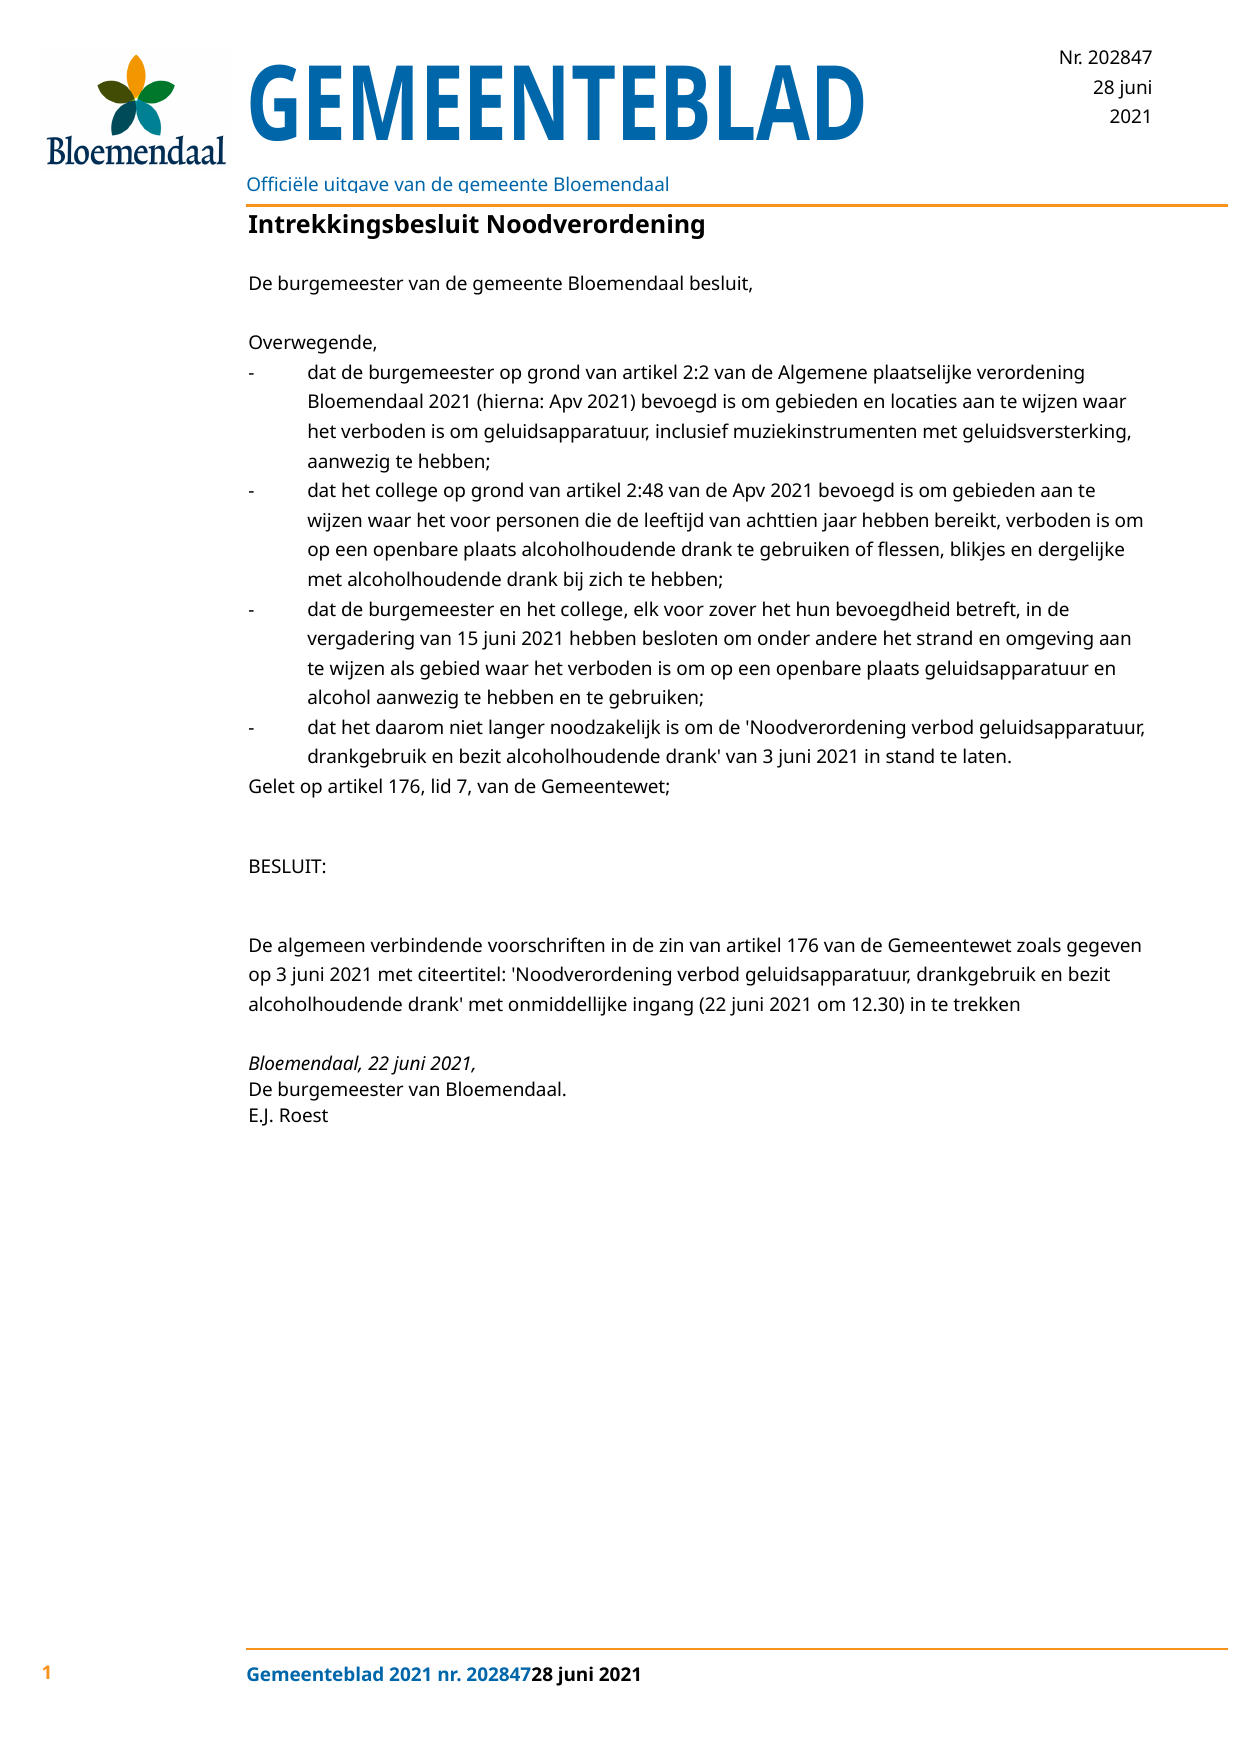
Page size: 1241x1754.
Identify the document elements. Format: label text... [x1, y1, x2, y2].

list dat het daarom niet langer noodzakelijk is om de 'Noodverordening verbod geluidsapparatuur, drankgebruik en bezit alcoholhoudende drank' van 3 juni 2021 in stand te laten. [248, 714, 1152, 769]
list dat het college op grond van artikel 2:48 van de Apv 2021 bevoegd is om gebieden aan te wijzen waar het voor personen die de leeftijd van achttien jaar hebben bereikt, verboden is om op een openbare plaats alcoholhoudende drank te gebruiken of flessen, blikjes en dergelijke met alcoholhoudende drank bij zich te hebben; [248, 477, 1152, 592]
text BESLUIT: [248, 853, 1152, 879]
text Overwegende, [248, 329, 1152, 355]
text Bloemendaal, 22 juni 2021, [248, 1050, 1152, 1076]
text De burgemeester van de gemeente Bloemendaal besluit, [248, 270, 1152, 296]
picture [41, 47, 231, 172]
list dat de burgemeester op grond van artikel 2:2 van de Algemene plaatselijke verordening Bloemendaal 2021 (hierna: Apv 2021) bevoegd is om gebieden en locaties aan te wijzen waar het verboden is om geluidsapparatuur, inclusief muziekinstrumenten met geluidsversterking, aanwezig te hebben; [248, 359, 1152, 473]
text E.J. Roest [248, 1102, 1152, 1127]
text Gelet op artikel 176, lid 7, van de Gemeentewet; [248, 773, 1152, 799]
text De algemeen verbindende voorschriften in de zin van artikel 176 van de Gemeentewet zoals gegeven op 3 juni 2021 met citeertitel: 'Noodverordening verbod geluidsapparatuur, drankgebruik en bezit alcoholhoudende drank' met onmiddellijke ingang (22 juni 2021 om 12.30) in te trekken [248, 932, 1152, 1017]
text Intrekkingsbesluit Noodverordening [248, 207, 1152, 241]
list dat de burgemeester en het college, elk voor zover het hun bevoegdheid betreft, in de vergadering van 15 juni 2021 hebben besloten om onder andere het strand en omgeving aan te wijzen als gebied waar het verboden is om op een openbare plaats geluidsapparatuur en alcohol aanwezig te hebben en te gebruiken; [248, 596, 1152, 710]
text De burgemeester van Bloemendaal. [248, 1076, 1152, 1102]
